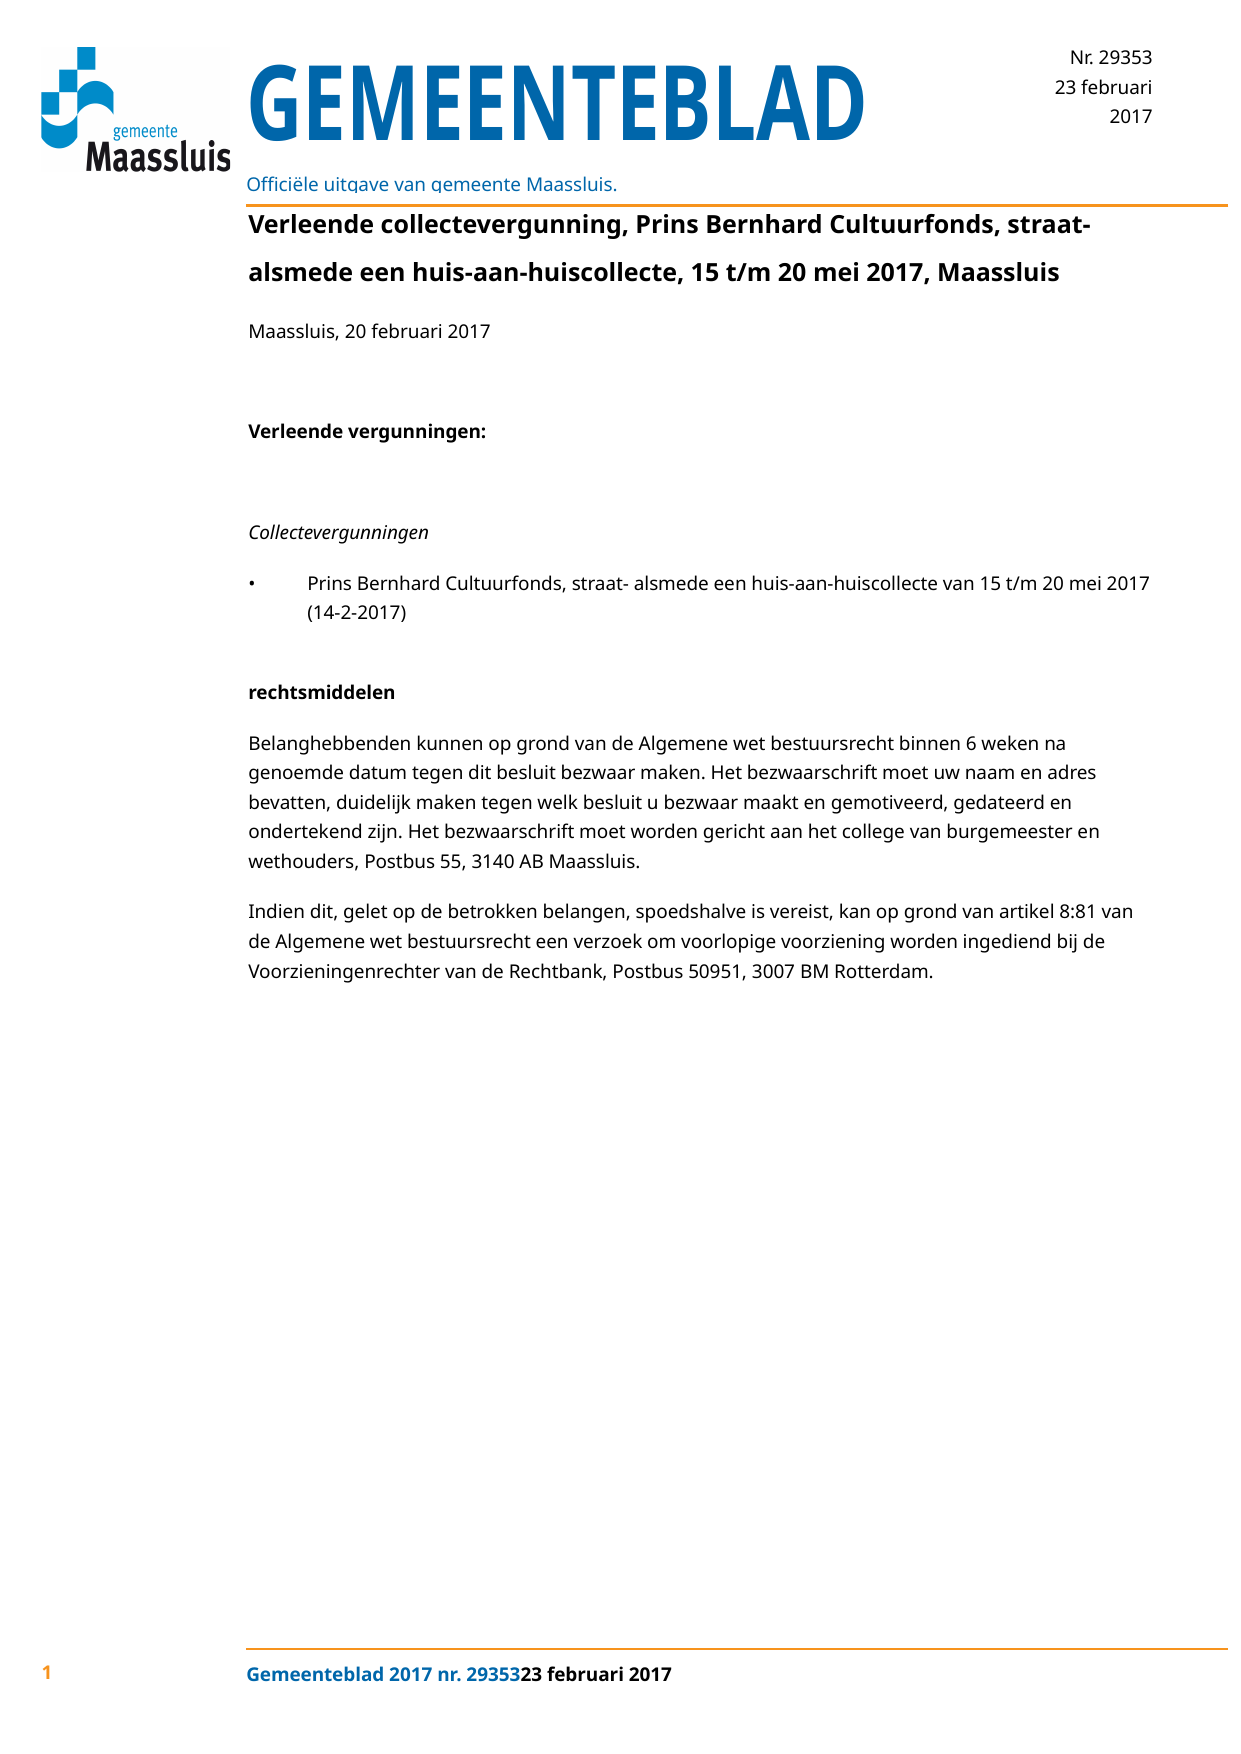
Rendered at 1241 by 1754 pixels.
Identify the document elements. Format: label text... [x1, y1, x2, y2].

text Verleende collectevergunning, Prins Bernhard Cultuurfonds, straat- alsmede een huis-aan-huiscollecte, 15 t/m 20 mei 2017, Maassluis [248, 207, 1152, 288]
text rechtsmiddelen [248, 679, 1152, 705]
list Prins Bernhard Cultuurfonds, straat- alsmede een huis-aan-huiscollecte van 15 t/m 20 mei 2017 (14-2-2017) [248, 570, 1152, 625]
picture [41, 47, 77, 92]
picture [41, 47, 231, 172]
text Verleende vergunningen: [248, 419, 1152, 444]
text Collectevergunningen [248, 519, 1152, 545]
text Indien dit, gelet op de betrokken belangen, spoedshalve is vereist, kan op grond van artikel 8:81 van de Algemene wet bestuursrecht een verzoek om voorlopige voorziening worden ingediend bij de Voorzieningenrechter van de Rechtbank, Postbus 50951, 3007 BM Rotterdam. [248, 899, 1152, 984]
text Belanghebbenden kunnen op grond van de Algemene wet bestuursrecht binnen 6 weken na genoemde datum tegen dit besluit bezwaar maken. Het bezwaarschrift moet uw naam en adres bevatten, duidelijk maken tegen welk besluit u bezwaar maakt en gemotiveerd, gedateerd en ondertekend zijn. Het bezwaarschrift moet worden gericht aan het college van burgemeester en wethouders, Postbus 55, 3140 AB Maassluis. [248, 730, 1152, 874]
text Maassluis, 20 februari 2017 [248, 318, 1152, 344]
